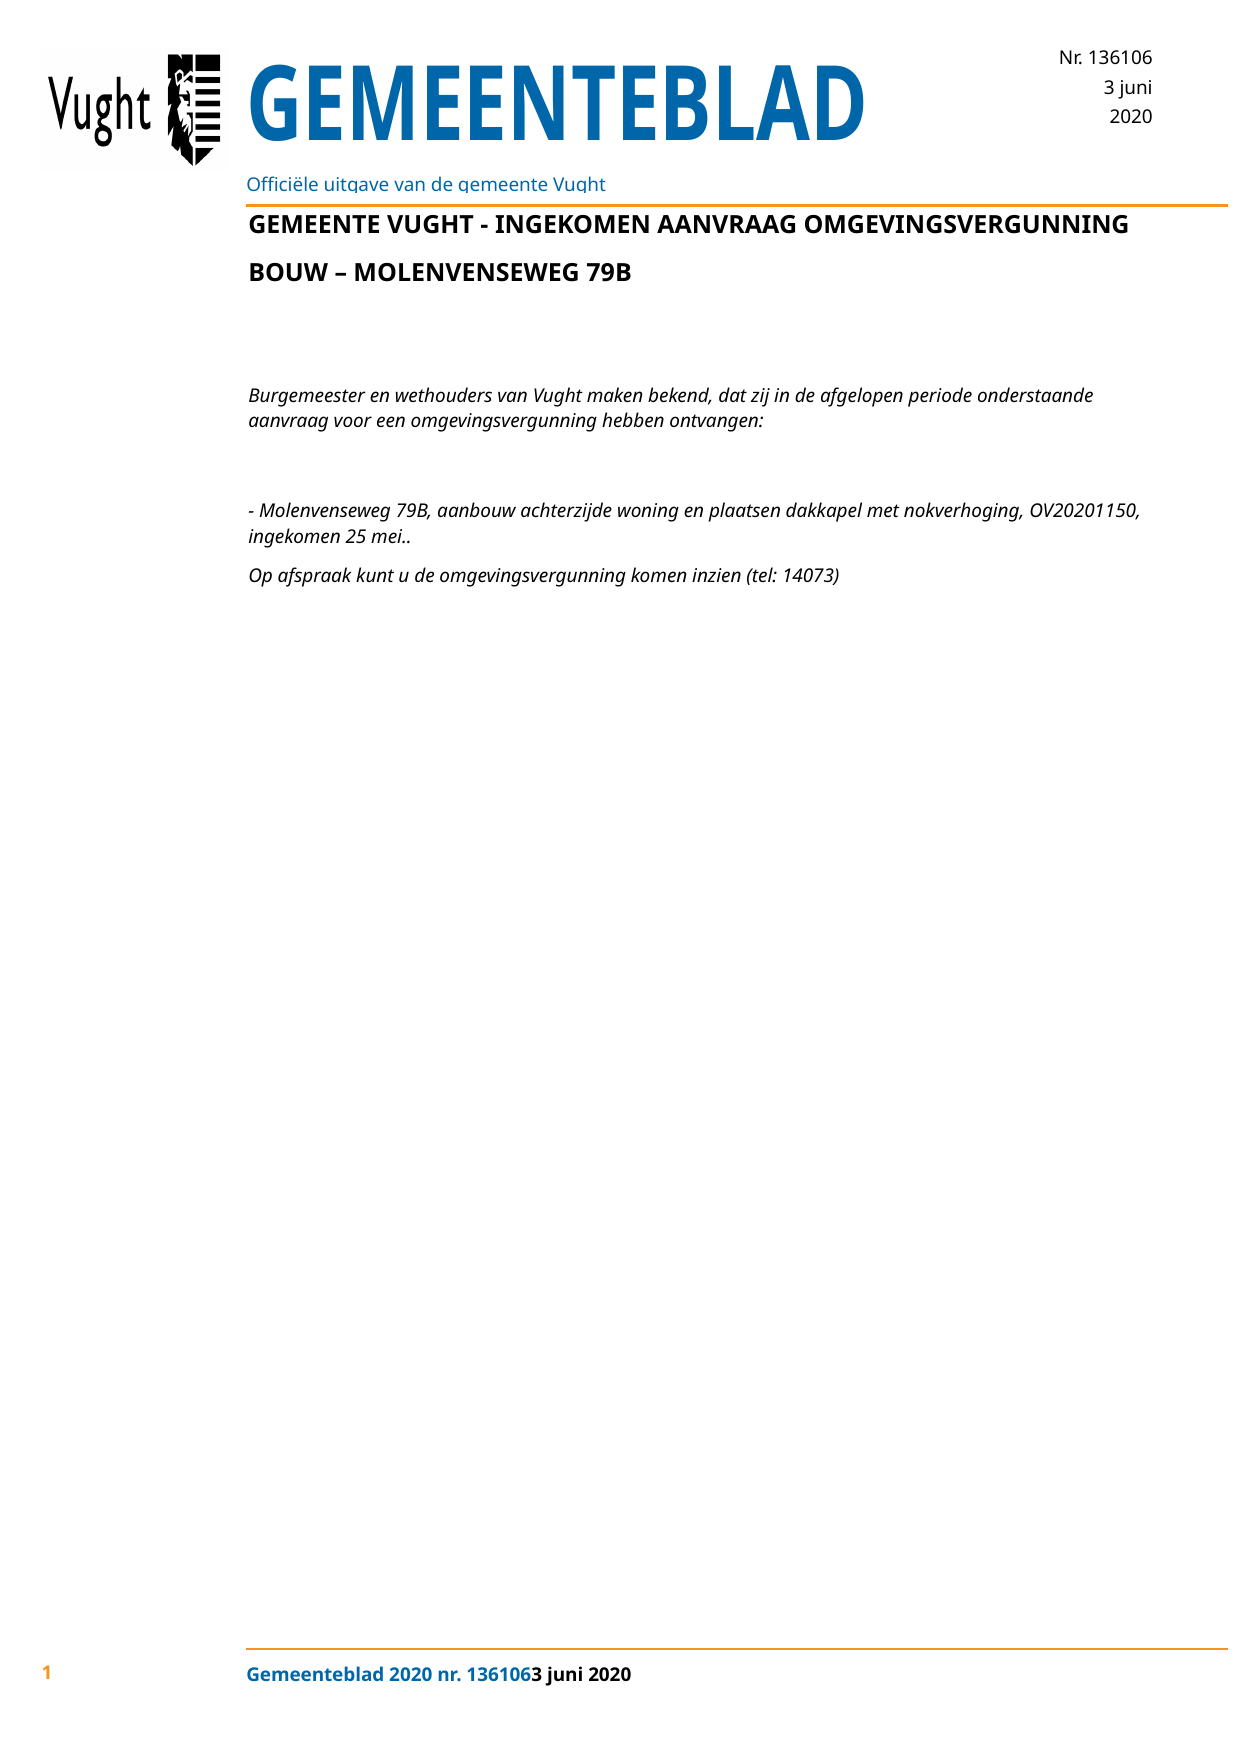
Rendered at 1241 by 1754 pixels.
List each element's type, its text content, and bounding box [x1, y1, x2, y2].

text GEMEENTE VUGHT - INGEKOMEN AANVRAAG OMGEVINGSVERGUNNING BOUW – MOLENVENSEWEG 79B [248, 207, 1152, 288]
text - Molenvenseweg 79B, aanbouw achterzijde woning en plaatsen dakkapel met nokverhoging, OV20201150, ingekomen 25 mei.. [248, 497, 1152, 549]
picture [41, 47, 231, 172]
text Burgemeester en wethouders van Vught maken bekend, dat zij in de afgelopen periode onderstaande aanvraag voor een omgevingsvergunning hebben ontvangen: [248, 382, 1152, 433]
text Op afspraak kunt u de omgevingsvergunning komen inzien (tel: 14073) [248, 562, 1152, 588]
